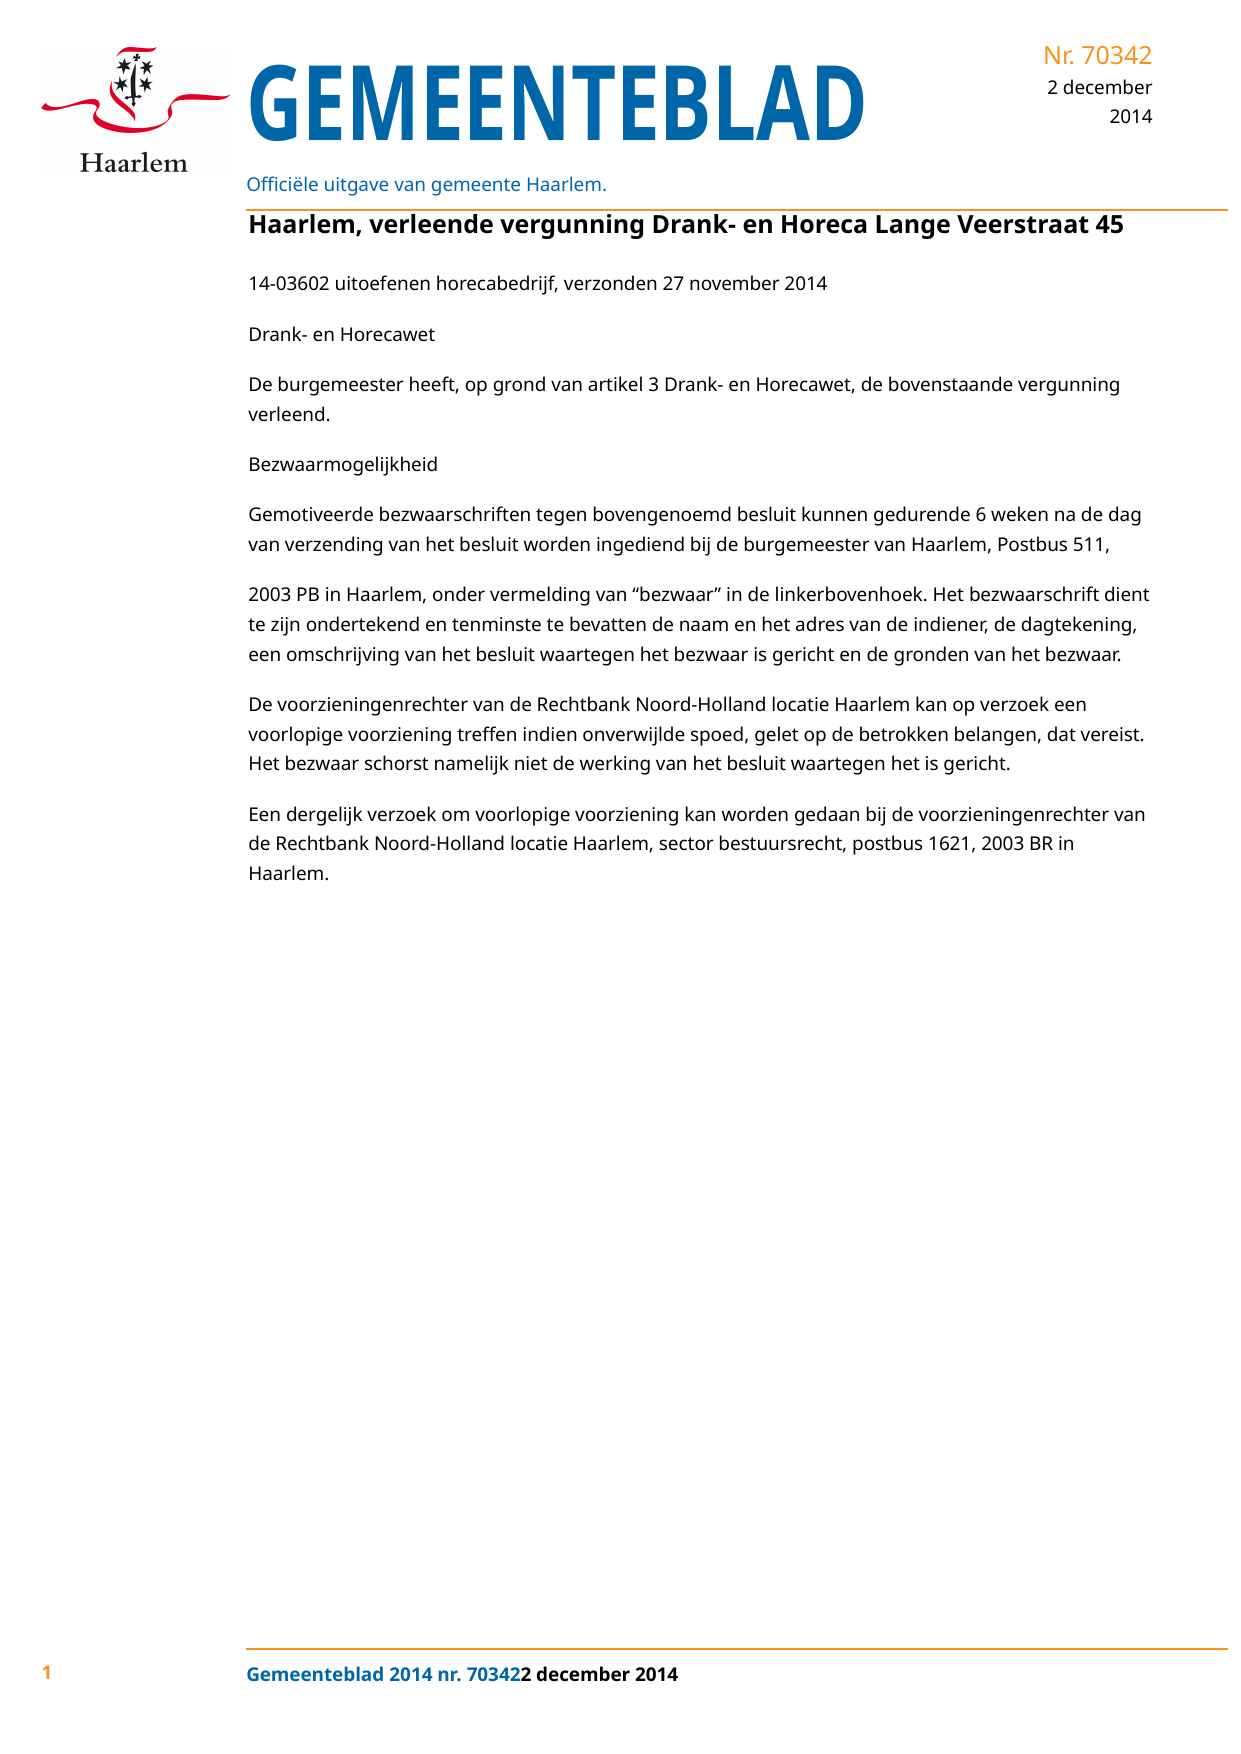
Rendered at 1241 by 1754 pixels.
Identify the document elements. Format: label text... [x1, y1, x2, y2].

text Gemotiveerde bezwaarschriften tegen bovengenoemd besluit kunnen gedurende 6 weken na de dag van verzending van het besluit worden ingediend bij de burgemeester van Haarlem, Postbus 511, [248, 502, 1152, 557]
text Een dergelijk verzoek om voorlopige voorziening kan worden gedaan bij de voorzieningenrechter van de Rechtbank Noord-Holland locatie Haarlem, sector bestuursrecht, postbus 1621, 2003 BR in Haarlem. [248, 801, 1152, 886]
text Bezwaarmogelijkheid [248, 451, 1152, 477]
text De voorzieningenrechter van de Rechtbank Noord-Holland locatie Haarlem kan op verzoek een voorlopige voorziening treffen indien onverwijlde spoed, gelet op de betrokken belangen, dat vereist. Het bezwaar schorst namelijk niet de werking van het besluit waartegen het is gericht. [248, 691, 1152, 776]
text Drank- en Horecawet [248, 321, 1152, 346]
text Haarlem, verleende vergunning Drank- en Horeca Lange Veerstraat 45 [248, 211, 1152, 241]
picture [41, 47, 231, 172]
text 2003 PB in Haarlem, onder vermelding van “bezwaar” in de linkerbovenhoek. Het bezwaarschrift dient te zijn ondertekend en tenminste te bevatten de naam en het adres van de indiener, de dagtekening, een omschrijving van het besluit waartegen het bezwaar is gericht en de gronden van het bezwaar. [248, 582, 1152, 666]
text De burgemeester heeft, op grond van artikel 3 Drank- en Horecawet, de bovenstaande vergunning verleend. [248, 371, 1152, 426]
text 14-03602 uitoefenen horecabedrijf, verzonden 27 november 2014 [248, 270, 1152, 296]
